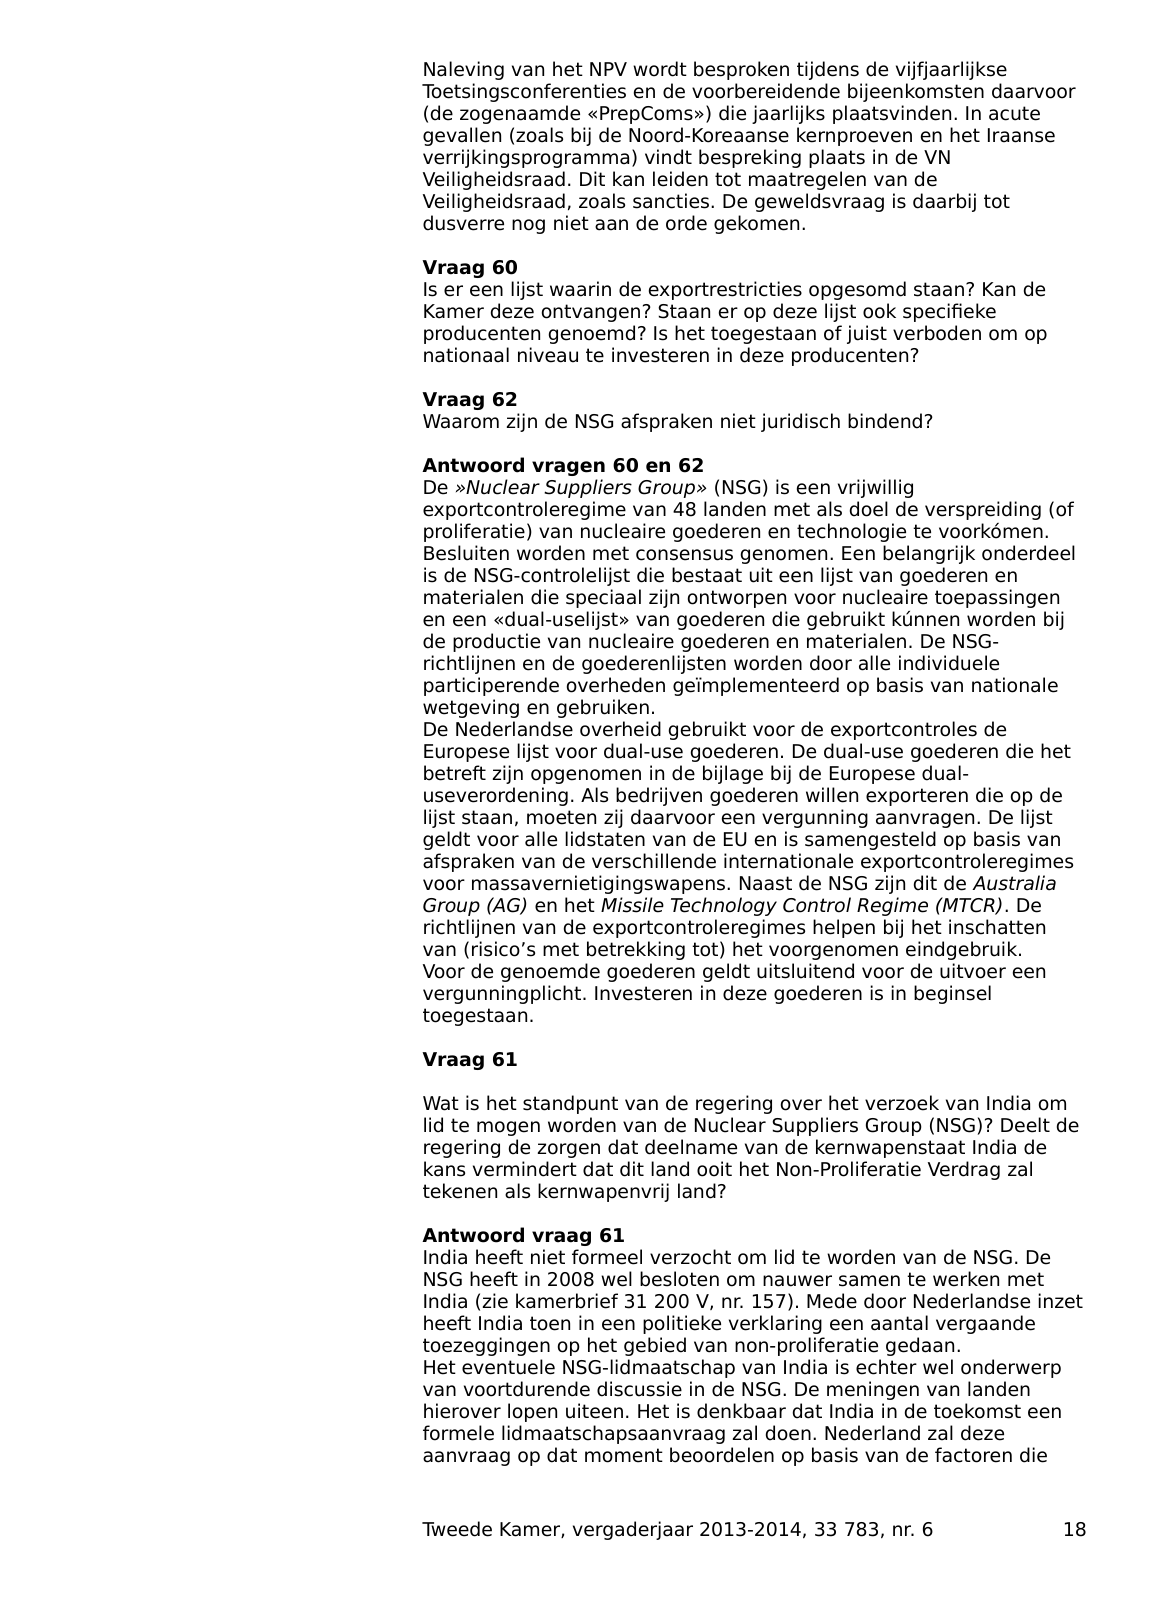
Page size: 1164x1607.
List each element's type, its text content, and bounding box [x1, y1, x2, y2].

text Het eventuele NSG-lidmaatschap van India is echter wel onderwerp van voortdurende discussie in de NSG. De meningen van landen hierover lopen uiteen. Het is denkbaar dat India in de toekomst een formele lidmaatschapsaanvraag zal doen. Nederland zal deze aanvraag op dat moment beoordelen op basis van de factoren die [422, 1357, 1087, 1467]
text Antwoord vraag 61 [422, 1225, 1087, 1247]
text Waarom zijn de NSG afspraken niet juridisch bindend? [422, 411, 1087, 433]
text De »Nuclear Suppliers Group» (NSG) is een vrijwillig exportcontroleregime van 48 landen met als doel de verspreiding (of proliferatie) van nucleaire goederen en technologie te voorkómen. Besluiten worden met consensus genomen. Een belangrijk onderdeel is de NSG-controlelijst die bestaat uit een lijst van goederen en materialen die speciaal zijn ontworpen voor nucleaire toepassingen en een «dual-uselijst» van goederen die gebruikt kúnnen worden bij de productie van nucleaire goederen en materialen. De NSG-richtlijnen en de goederenlijsten worden door alle individuele participerende overheden geïmplementeerd op basis van nationale wetgeving en gebruiken. [422, 477, 1087, 719]
text Wat is het standpunt van de regering over het verzoek van India om lid te mogen worden van de Nuclear Suppliers Group (NSG)? Deelt de regering de zorgen dat deelname van de kernwapenstaat India de kans vermindert dat dit land ooit het Non-Proliferatie Verdrag zal tekenen als kernwapenvrij land? [422, 1093, 1087, 1203]
text Is er een lijst waarin de exportrestricties opgesomd staan? Kan de Kamer deze ontvangen? Staan er op deze lijst ook specifieke producenten genoemd? Is het toegestaan of juist verboden om op nationaal niveau te investeren in deze producenten? [422, 279, 1087, 367]
text Vraag 62 [422, 389, 1087, 411]
text De Nederlandse overheid gebruikt voor de exportcontroles de Europese lijst voor dual-use goederen. De dual-use goederen die het betreft zijn opgenomen in de bijlage bij de Europese dual-useverordening. Als bedrijven goederen willen exporteren die op de lijst staan, moeten zij daarvoor een vergunning aanvragen. De lijst geldt voor alle lidstaten van de EU en is samengesteld op basis van afspraken van de verschillende internationale exportcontroleregimes voor massavernietigingswapens. Naast de NSG zijn dit de Australia Group (AG) en het Missile Technology Control Regime (MTCR). De richtlijnen van de exportcontroleregimes helpen bij het inschatten van (risico’s met betrekking tot) het voorgenomen eindgebruik. [422, 719, 1087, 961]
text Voor de genoemde goederen geldt uitsluitend voor de uitvoer een vergunningplicht. Investeren in deze goederen is in beginsel toegestaan. [422, 961, 1087, 1027]
text Naleving van het NPV wordt besproken tijdens de vijfjaarlijkse Toetsingsconferenties en de voorbereidende bijeenkomsten daarvoor (de zogenaamde «PrepComs») die jaarlijks plaatsvinden. In acute gevallen (zoals bij de Noord-Koreaanse kernproeven en het Iraanse verrijkingsprogramma) vindt bespreking plaats in de VN Veiligheidsraad. Dit kan leiden tot maatregelen van de Veiligheidsraad, zoals sancties. De geweldsvraag is daarbij tot dusverre nog niet aan de orde gekomen. [422, 59, 1087, 235]
text Vraag 60 [422, 257, 1087, 279]
text Antwoord vragen 60 en 62 [422, 455, 1087, 477]
text Vraag 61 [422, 1049, 1087, 1071]
text India heeft niet formeel verzocht om lid te worden van de NSG. De NSG heeft in 2008 wel besloten om nauwer samen te werken met India (zie kamerbrief 31 200 V, nr. 157). Mede door Nederlandse inzet heeft India toen in een politieke verklaring een aantal vergaande toezeggingen op het gebied van non-proliferatie gedaan. [422, 1247, 1087, 1357]
